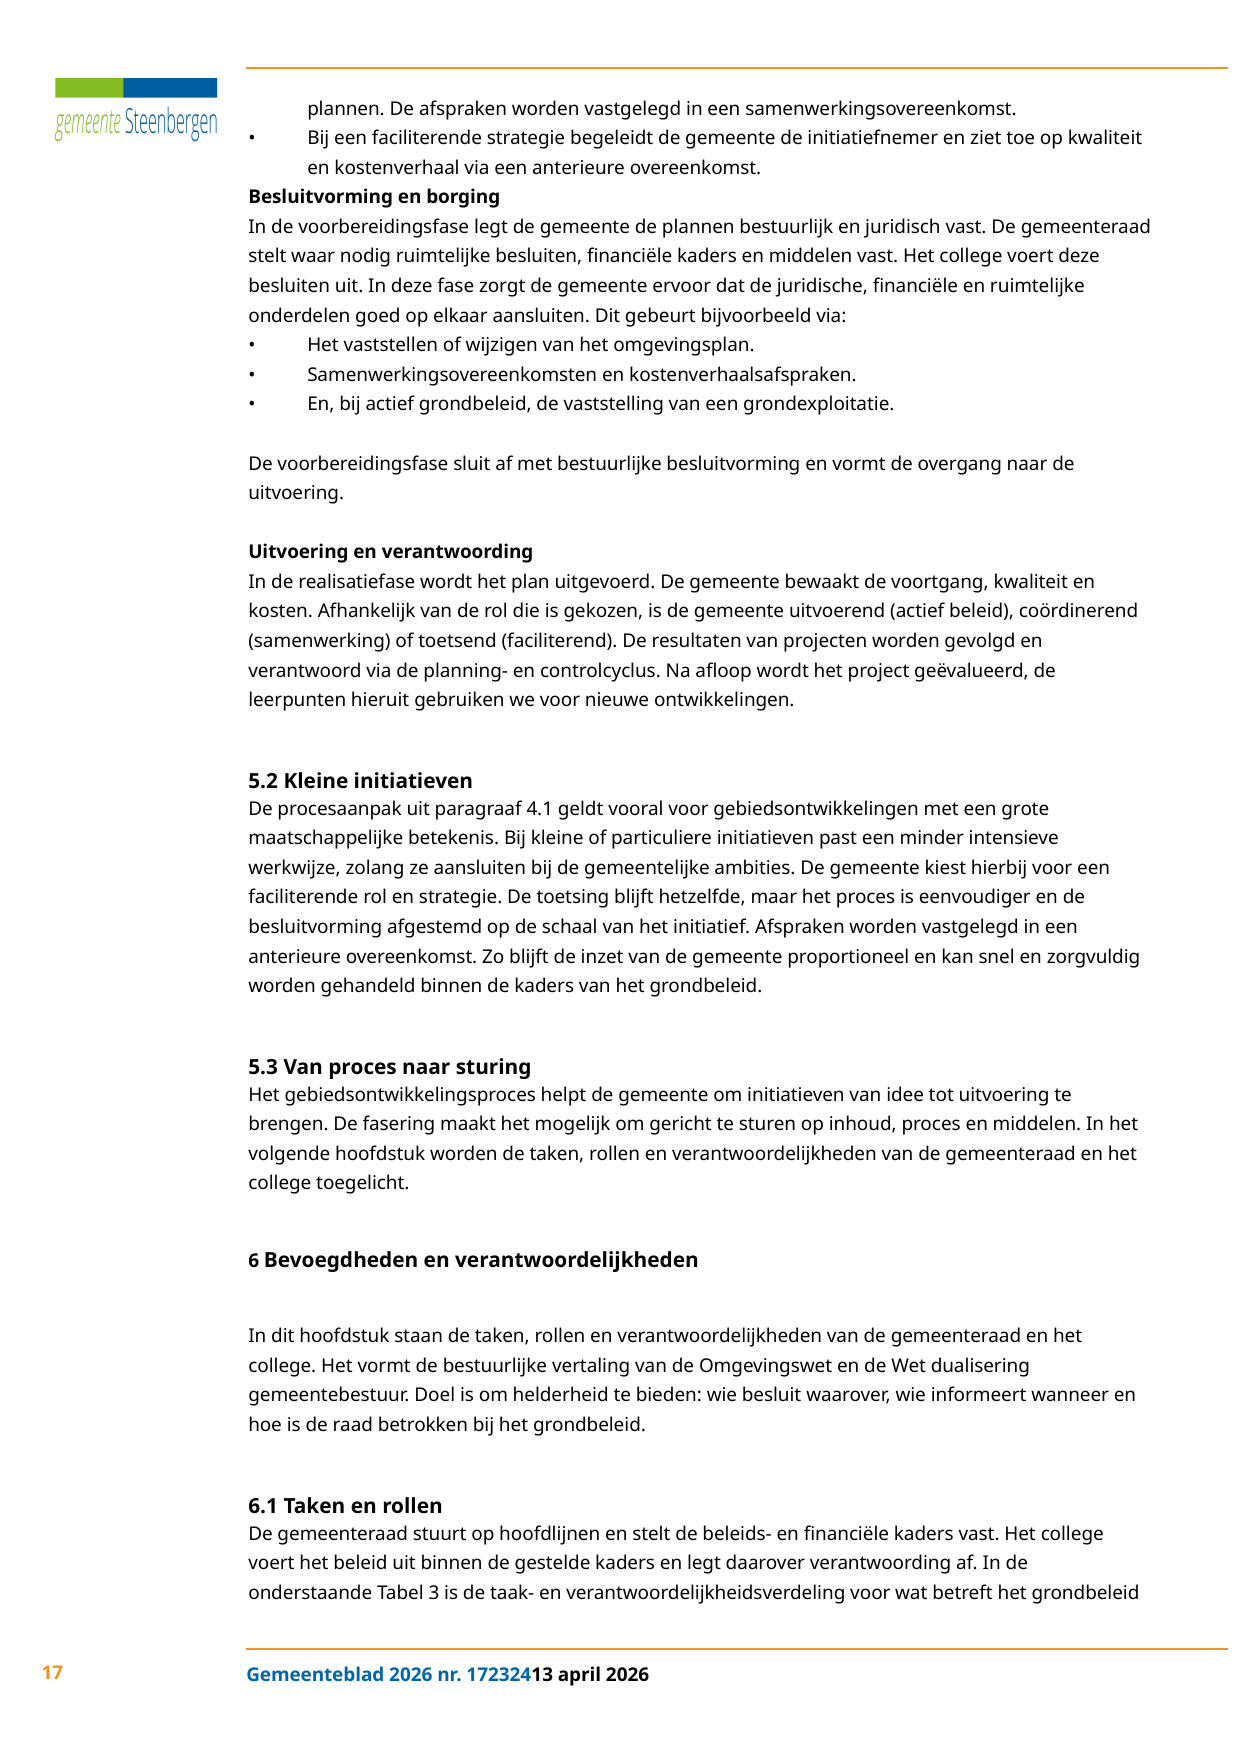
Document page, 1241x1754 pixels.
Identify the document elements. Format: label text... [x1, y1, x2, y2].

text Het gebiedsontwikkelingsproces helpt de gemeente om initiatieven van idee tot uitvoering te brengen. De fasering maakt het mogelijk om gericht te sturen op inhoud, proces en middelen. In het volgende hoofdstuk worden de taken, rollen en verantwoordelijkheden van de gemeenteraad en het college toegelicht. [248, 1081, 1152, 1195]
picture [41, 47, 231, 172]
text 5.2 Kleine initiatieven [248, 766, 1152, 795]
list plannen. De afspraken worden vastgelegd in een samenwerkingsovereenkomst. [248, 95, 1152, 121]
text In de voorbereidingsfase legt de gemeente de plannen bestuurlijk en juridisch vast. De gemeenteraad stelt waar nodig ruimtelijke besluiten, financiële kaders en middelen vast. Het college voert deze besluiten uit. In deze fase zorgt de gemeente ervoor dat de juridische, financiële en ruimtelijke onderdelen goed op elkaar aansluiten. Dit gebeurt bijvoorbeeld via: [248, 213, 1152, 328]
text De voorbereidingsfase sluit af met bestuurlijke besluitvorming en vormt de overgang naar de uitvoering. [248, 450, 1152, 505]
list En, bij actief grondbeleid, de vaststelling van een grondexploitatie. [248, 391, 1152, 416]
text Uitvoering en verantwoording [248, 538, 1152, 564]
list Samenwerkingsovereenkomsten en kostenverhaalsafspraken. [248, 361, 1152, 387]
list Bij een faciliterende strategie begeleidt de gemeente de initiatiefnemer en ziet toe op kwaliteit en kostenverhaal via een anterieure overeenkomst. [248, 124, 1152, 180]
text 6 Bevoegdheden en verantwoordelijkheden [248, 1245, 1152, 1273]
text De procesaanpak uit paragraaf 4.1 geldt vooral voor gebiedsontwikkelingen met een grote maatschappelijke betekenis. Bij kleine of particuliere initiatieven past een minder intensieve werkwijze, zolang ze aansluiten bij de gemeentelijke ambities. De gemeente kiest hierbij voor een faciliterende rol en strategie. De toetsing blijft hetzelfde, maar het proces is eenvoudiger en de besluitvorming afgestemd op de schaal van het initiatief. Afspraken worden vastgelegd in een anterieure overeenkomst. Zo blijft de inzet van de gemeente proportioneel en kan snel en zorgvuldig worden gehandeld binnen de kaders van het grondbeleid. [248, 795, 1152, 998]
text In de realisatiefase wordt het plan uitgevoerd. De gemeente bewaakt de voortgang, kwaliteit en kosten. Afhankelijk van de rol die is gekozen, is de gemeente uitvoerend (actief beleid), coördinerend (samenwerking) of toetsend (faciliterend). De resultaten van projecten worden gevolgd en verantwoord via de planning- en controlcyclus. Na afloop wordt het project geëvalueerd, de leerpunten hieruit gebruiken we voor nieuwe ontwikkelingen. [248, 568, 1152, 712]
text De gemeenteraad stuurt op hoofdlijnen en stelt de beleids- en financiële kaders vast. Het college voert het beleid uit binnen de gestelde kaders en legt daarover verantwoording af. In de onderstaande Tabel 3 is de taak- en verantwoordelijkheidsverdeling voor wat betreft het grondbeleid [248, 1520, 1152, 1604]
text Besluitvorming en borging [248, 183, 1152, 209]
text 6.1 Taken en rollen [248, 1491, 1152, 1520]
text In dit hoofdstuk staan de taken, rollen en verantwoordelijkheden van de gemeenteraad en het college. Het vormt de bestuurlijke vertaling van de Omgevingswet en de Wet dualisering gemeentebestuur. Doel is om helderheid te bieden: wie besluit waarover, wie informeert wanneer en hoe is de raad betrokken bij het grondbeleid. [248, 1322, 1152, 1437]
list Het vaststellen of wijzigen van het omgevingsplan. [248, 331, 1152, 357]
text 5.3 Van proces naar sturing [248, 1052, 1152, 1081]
